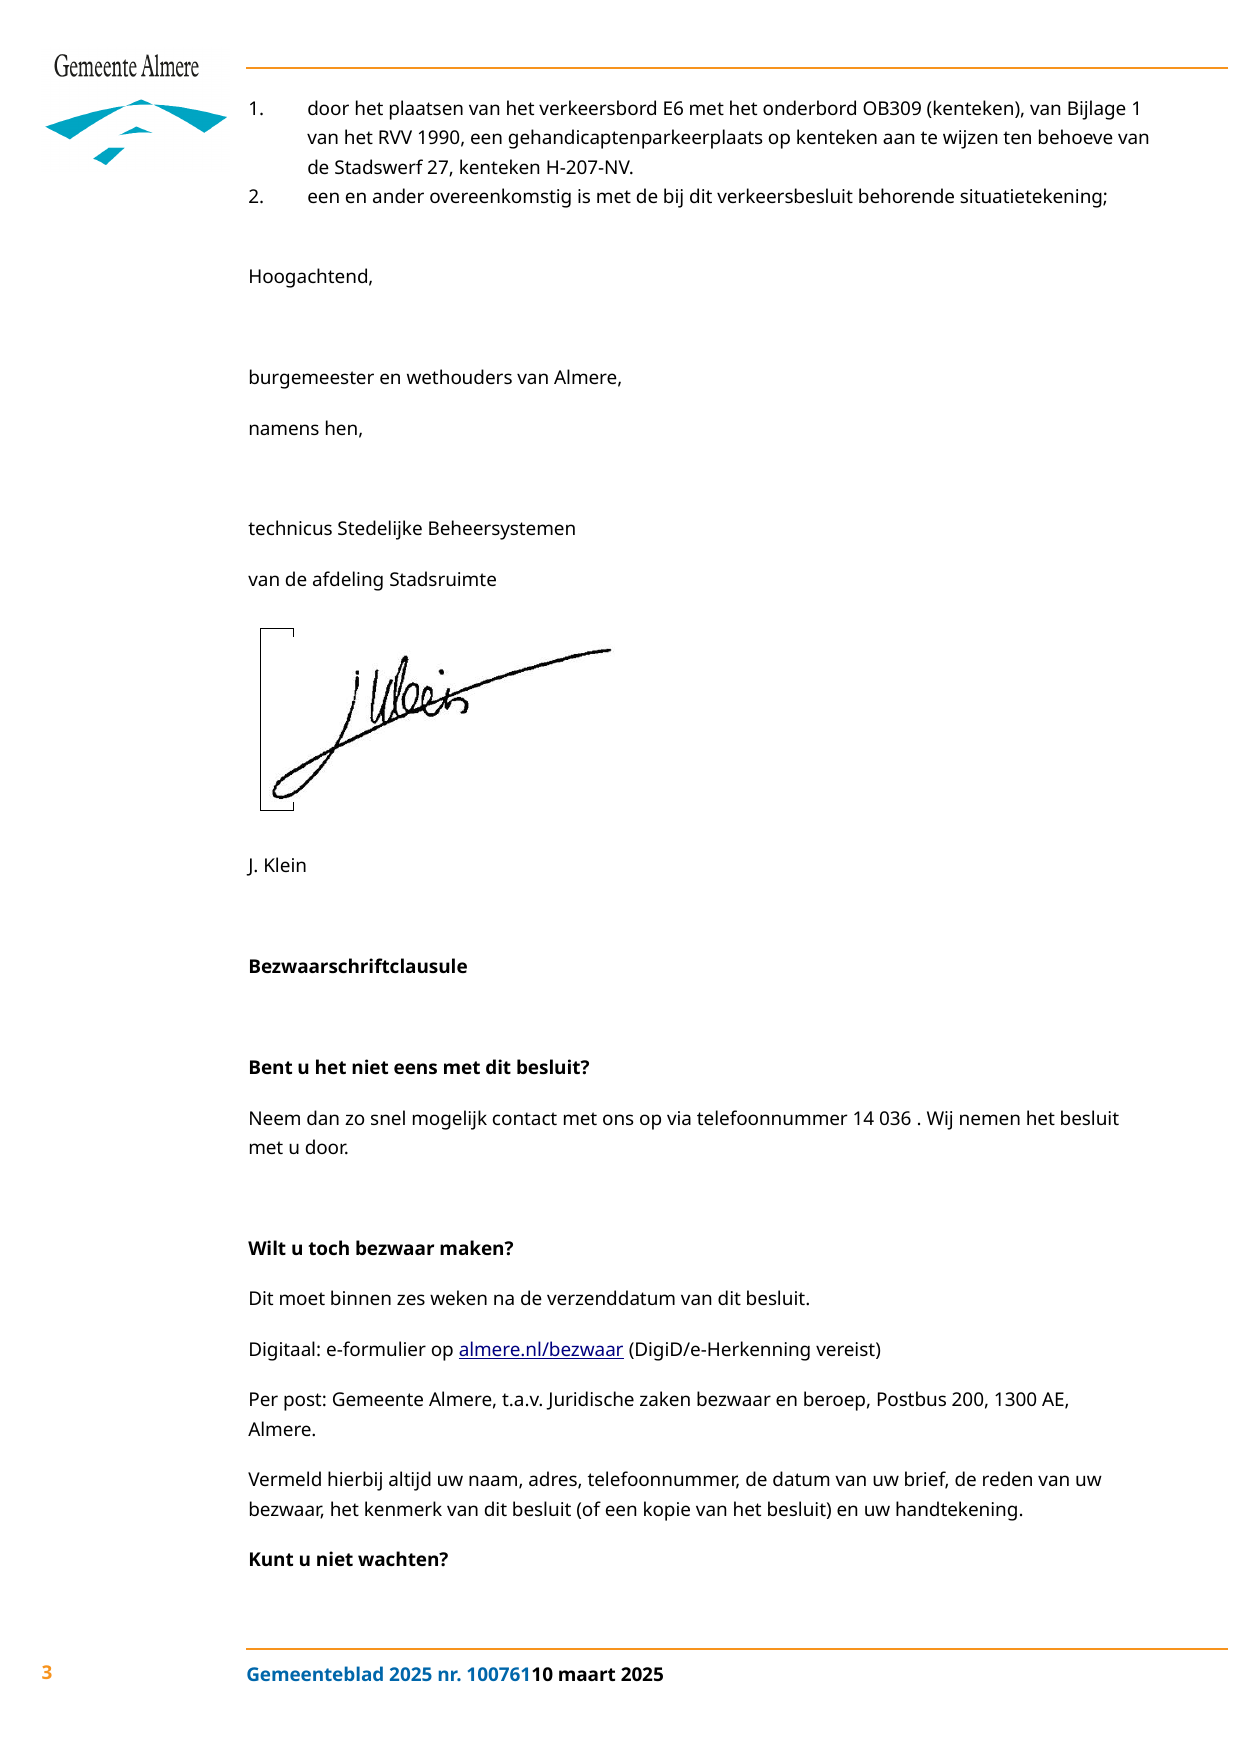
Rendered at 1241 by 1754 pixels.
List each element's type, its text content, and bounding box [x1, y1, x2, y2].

text J. Klein [248, 853, 1152, 878]
list door het plaatsen van het verkeersbord E6 met het onderbord OB309 (kenteken), van Bijlage 1 van het RVV 1990, een gehandicaptenparkeerplaats op kenteken aan te wijzen ten behoeve van de Stadswerf 27, kenteken H-207-NV. [248, 95, 1152, 180]
text Bent u het niet eens met dit besluit? [248, 1054, 1152, 1080]
text Kunt u niet wachten? [248, 1546, 1152, 1572]
text Dit moet binnen zes weken na de verzenddatum van dit besluit. [248, 1286, 1152, 1311]
picture [41, 47, 231, 172]
text namens hen, [248, 415, 1152, 441]
text Hoogachtend, [248, 263, 1152, 289]
text Neem dan zo snel mogelijk contact met ons op via telefoonnummer 14 036 . Wij nemen het besluit met u door. [248, 1105, 1152, 1160]
text Digitaal: e-formulier op almere.nl/bezwaar (DigiD/e-Herkenning vereist) [248, 1336, 1152, 1362]
text Vermeld hierbij altijd uw naam, adres, telefoonnummer, de datum van uw brief, de reden van uw bezwaar, het kenmerk van dit besluit (of een kopie van het besluit) en uw handtekening. [248, 1466, 1152, 1522]
text Bezwaarschriftclausule [248, 953, 1152, 979]
text van de afdeling Stadsruimte [248, 566, 1152, 592]
picture [268, 637, 615, 802]
text Per post: Gemeente Almere, t.a.v. Juridische zaken bezwaar en beroep, Postbus 200, 1300 AE, Almere. [248, 1386, 1152, 1442]
text technicus Stedelijke Beheersystemen [248, 516, 1152, 541]
list een en ander overeenkomstig is met de bij dit verkeersbesluit behorende situatietekening; [248, 183, 1152, 209]
text burgemeester en wethouders van Almere, [248, 364, 1152, 390]
text Wilt u toch bezwaar maken? [248, 1235, 1152, 1261]
